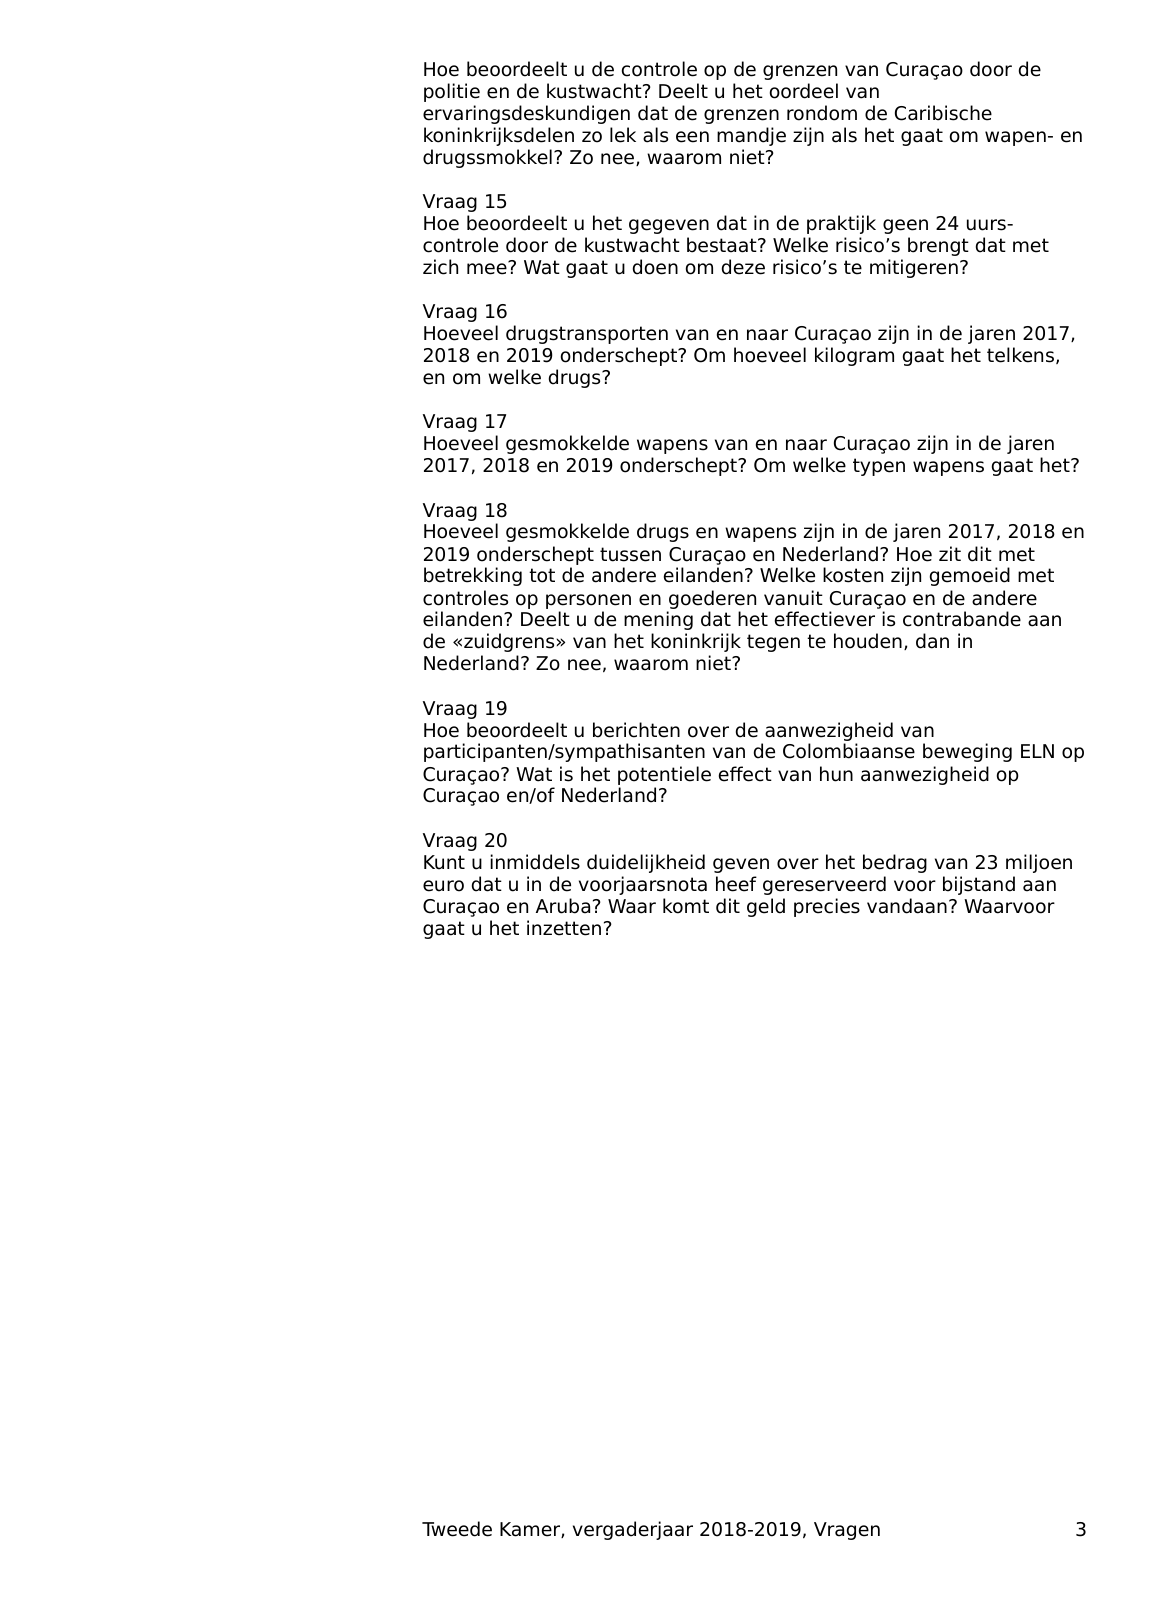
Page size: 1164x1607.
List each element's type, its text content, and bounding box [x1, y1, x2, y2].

text Vraag 20 [422, 829, 1087, 852]
text Vraag 18 [422, 499, 1087, 521]
text Vraag 15 [422, 191, 1087, 213]
text Kunt u inmiddels duidelijkheid geven over het bedrag van 23 miljoen euro dat u in de voorjaarsnota heef gereserveerd voor bijstand aan Curaçao en Aruba? Waar komt dit geld precies vandaan? Waarvoor gaat u het inzetten? [422, 852, 1087, 939]
text Vraag 19 [422, 697, 1087, 719]
text Hoeveel gesmokkelde wapens van en naar Curaçao zijn in de jaren 2017, 2018 en 2019 onderschept? Om welke typen wapens gaat het? [422, 433, 1087, 477]
text Hoe beoordeelt u de controle op de grenzen van Curaçao door de politie en de kustwacht? Deelt u het oordeel van ervaringsdeskundigen dat de grenzen rondom de Caribische koninkrijksdelen zo lek als een mandje zijn als het gaat om wapen- en drugssmokkel? Zo nee, waarom niet? [422, 59, 1087, 169]
text Hoe beoordeelt u berichten over de aanwezigheid van participanten/sympathisanten van de Colombiaanse beweging ELN op Curaçao? Wat is het potentiele effect van hun aanwezigheid op Curaçao en/of Nederland? [422, 719, 1087, 807]
text Vraag 16 [422, 301, 1087, 323]
text Hoeveel drugstransporten van en naar Curaçao zijn in de jaren 2017, 2018 en 2019 onderschept? Om hoeveel kilogram gaat het telkens, en om welke drugs? [422, 323, 1087, 389]
text Vraag 17 [422, 411, 1087, 433]
text Hoeveel gesmokkelde drugs en wapens zijn in de jaren 2017, 2018 en 2019 onderschept tussen Curaçao en Nederland? Hoe zit dit met betrekking tot de andere eilanden? Welke kosten zijn gemoeid met controles op personen en goederen vanuit Curaçao en de andere eilanden? Deelt u de mening dat het effectiever is contrabande aan de «zuidgrens» van het koninkrijk tegen te houden, dan in Nederland? Zo nee, waarom niet? [422, 521, 1087, 675]
text Hoe beoordeelt u het gegeven dat in de praktijk geen 24 uurs-controle door de kustwacht bestaat? Welke risico’s brengt dat met zich mee? Wat gaat u doen om deze risico’s te mitigeren? [422, 213, 1087, 279]
